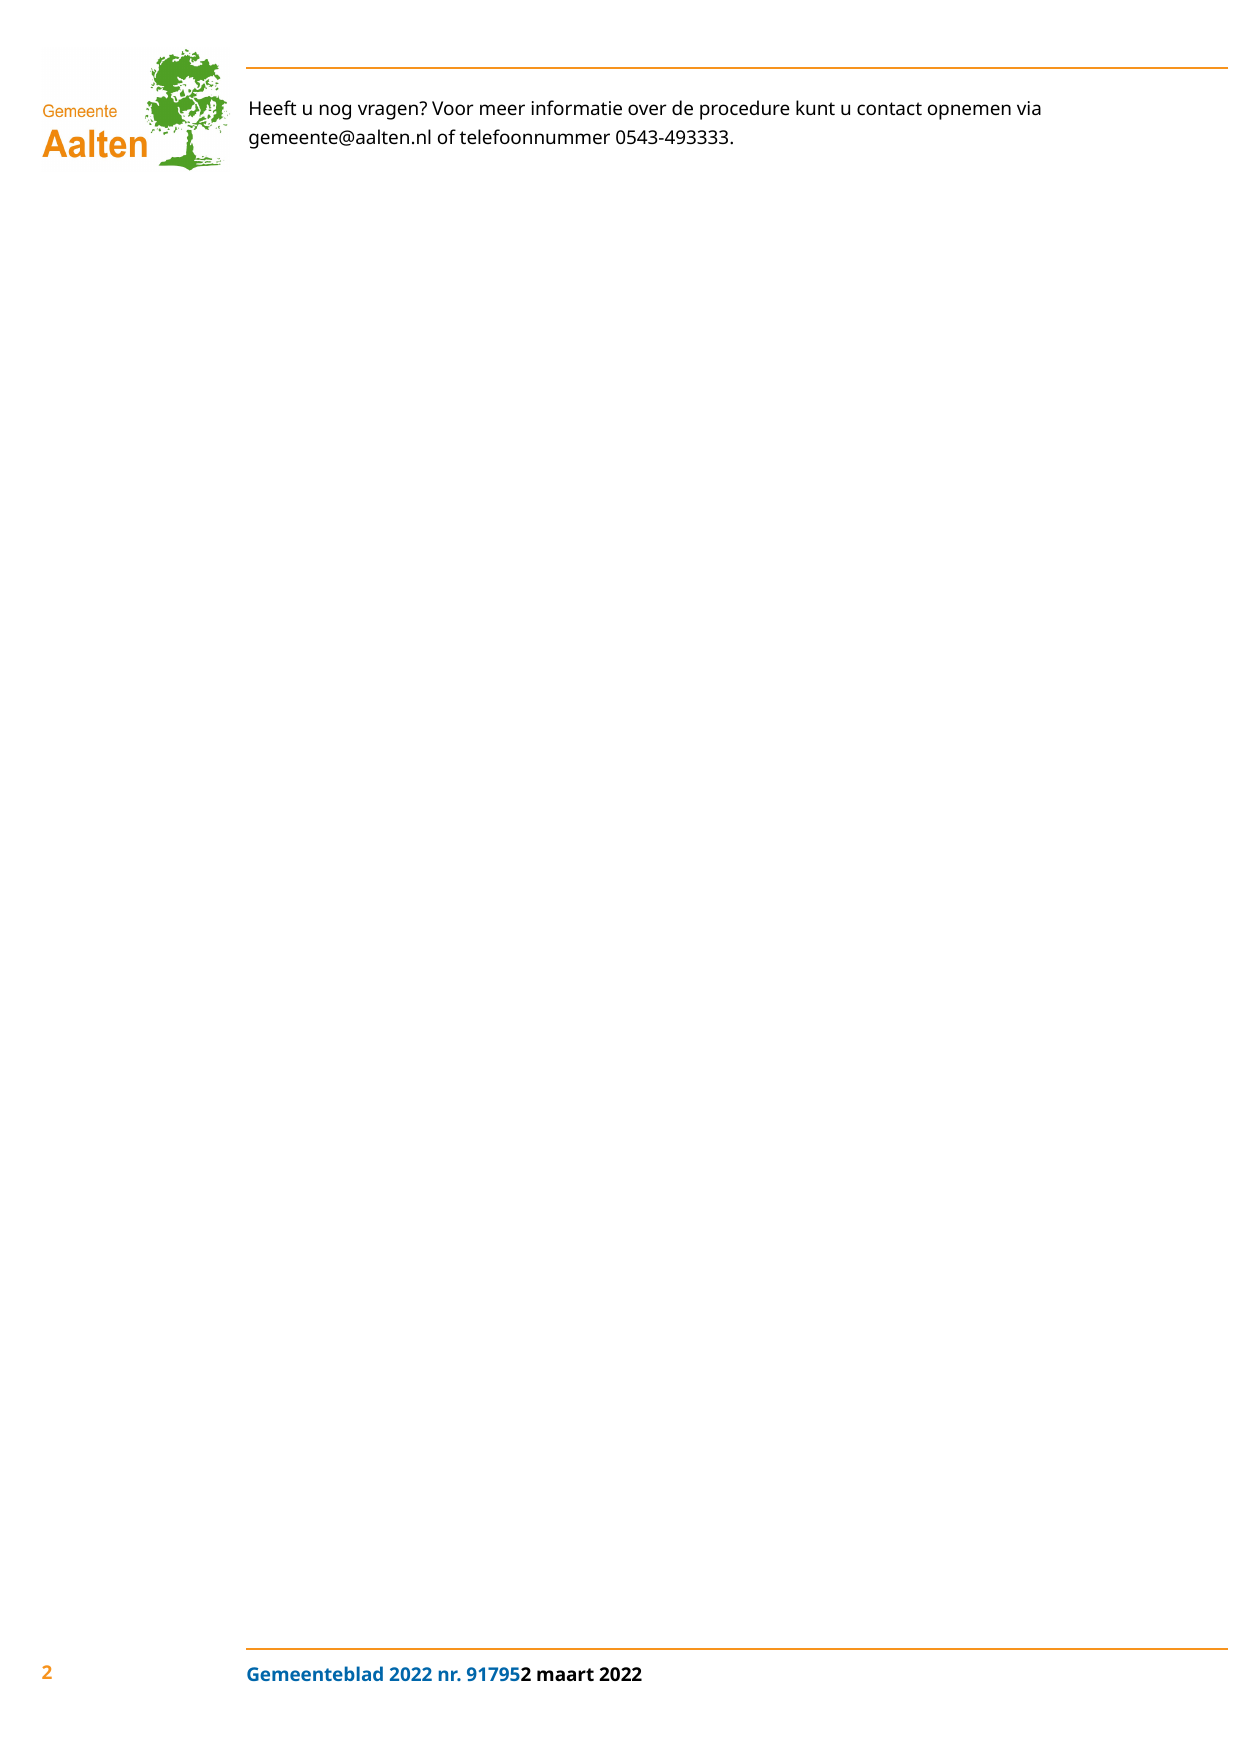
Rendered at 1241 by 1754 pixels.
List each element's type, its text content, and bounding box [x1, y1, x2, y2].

text Heeft u nog vragen? Voor meer informatie over de procedure kunt u contact opnemen via gemeente@aalten.nl of telefoonnummer 0543-493333. [248, 95, 1152, 150]
picture [41, 47, 231, 172]
